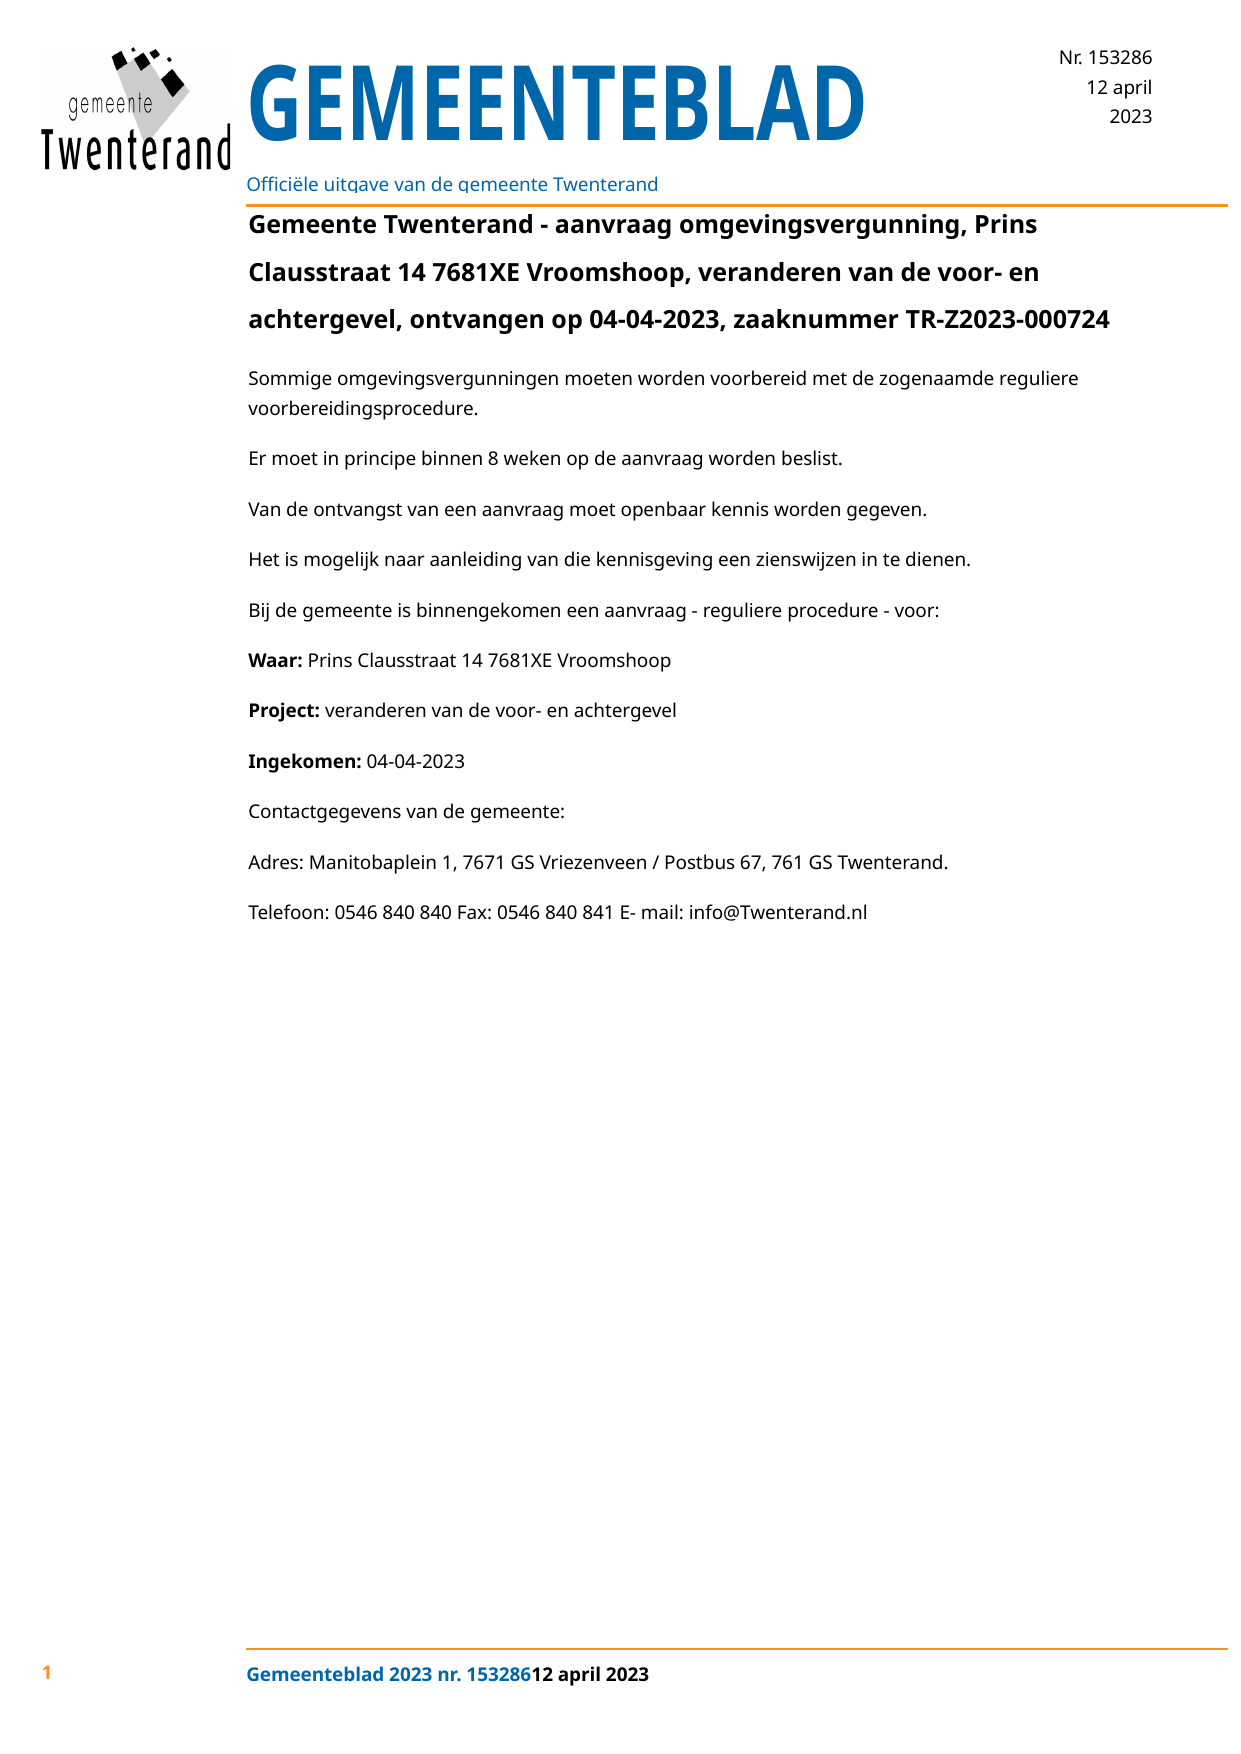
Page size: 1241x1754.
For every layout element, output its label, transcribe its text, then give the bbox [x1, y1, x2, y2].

text Gemeente Twenterand - aanvraag omgevingsvergunning, Prins Clausstraat 14 7681XE Vroomshoop, veranderen van de voor- en achtergevel, ontvangen op 04-04-2023, zaaknummer TR-Z2023-000724 [248, 207, 1152, 336]
text Van de ontvangst van een aanvraag moet openbaar kennis worden gegeven. [248, 496, 1152, 522]
text Waar: Prins Clausstraat 14 7681XE Vroomshoop [248, 647, 1152, 673]
text Adres: Manitobaplein 1, 7671 GS Vriezenveen / Postbus 67, 761 GS Twenterand. [248, 849, 1152, 874]
text Project: veranderen van de voor- en achtergevel [248, 698, 1152, 723]
text Ingekomen: 04-04-2023 [248, 748, 1152, 774]
text Het is mogelijk naar aanleiding van die kennisgeving een zienswijzen in te dienen. [248, 546, 1152, 572]
text Contactgegevens van de gemeente: [248, 798, 1152, 824]
text Bij de gemeente is binnengekomen een aanvraag - reguliere procedure - voor: [248, 597, 1152, 622]
text Sommige omgevingsvergunningen moeten worden voorbereid met de zogenaamde reguliere voorbereidingsprocedure. [248, 366, 1152, 421]
picture [41, 47, 231, 172]
text Telefoon: 0546 840 840 Fax: 0546 840 841 E- mail: info@Twenterand.nl [248, 899, 1152, 925]
text Er moet in principe binnen 8 weken op de aanvraag worden beslist. [248, 446, 1152, 471]
